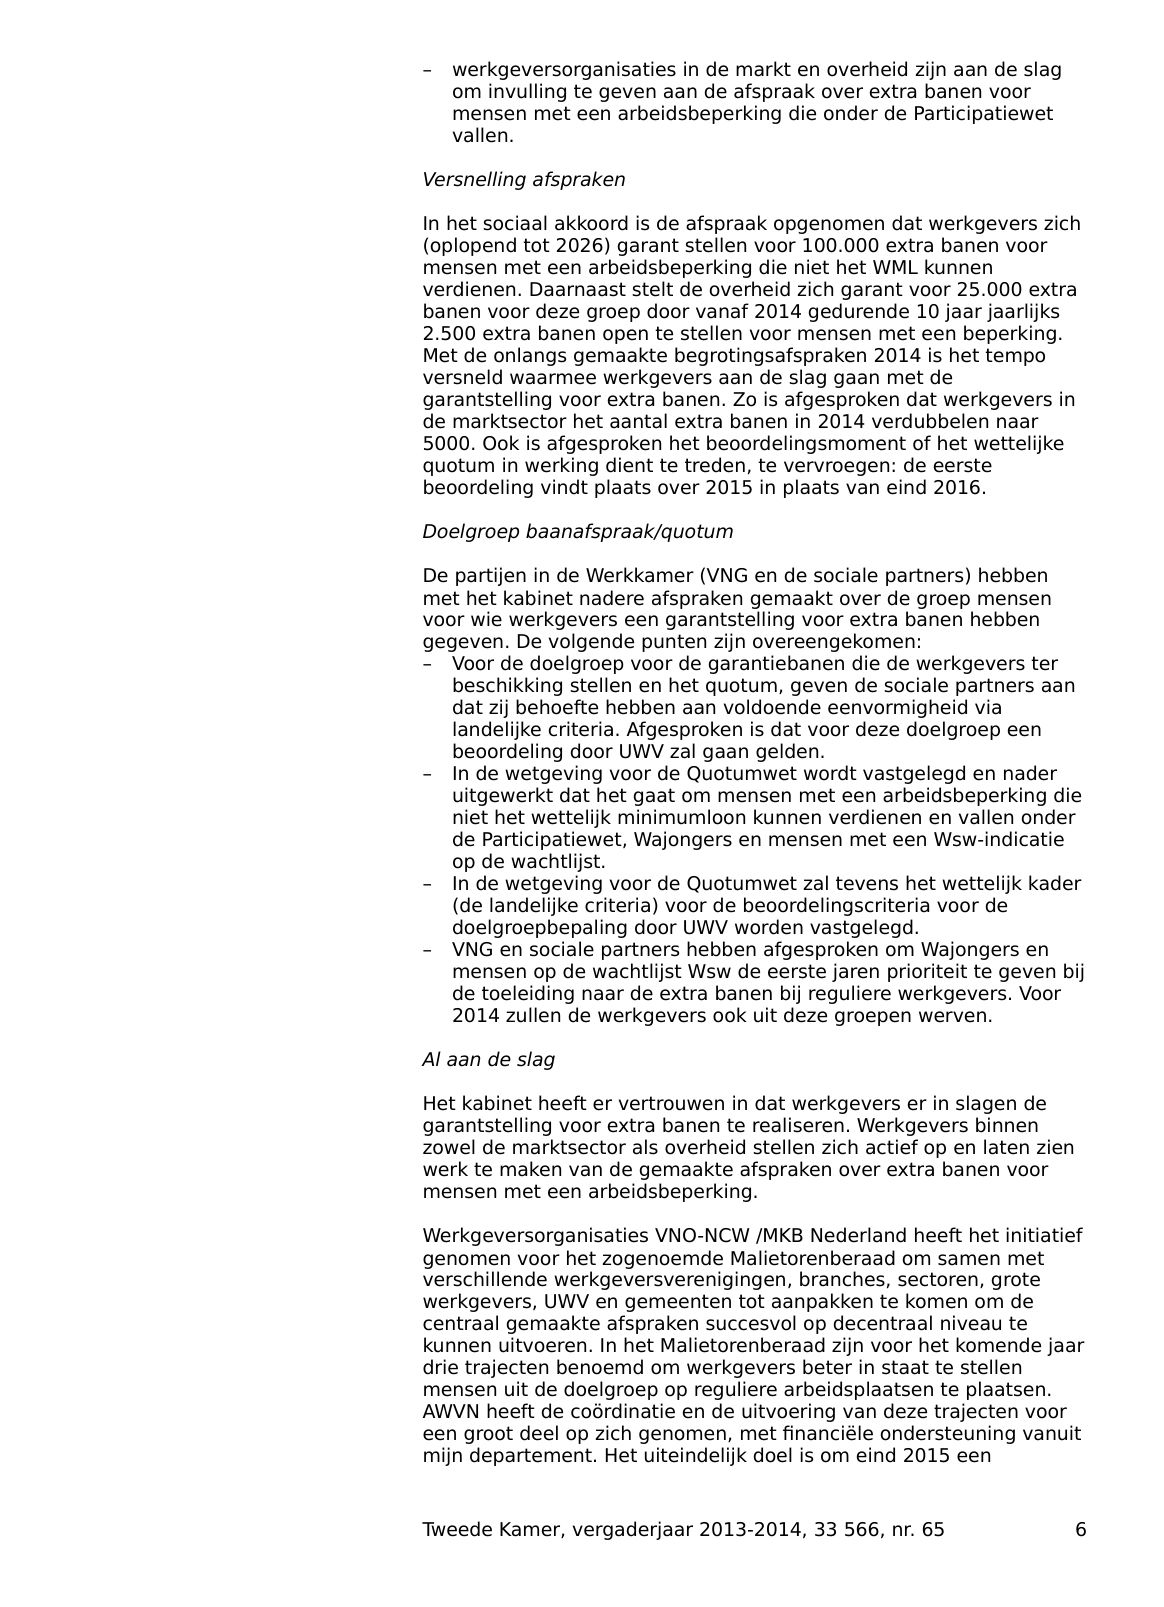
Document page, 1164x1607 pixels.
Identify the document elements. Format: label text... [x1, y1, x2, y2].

text Het kabinet heeft er vertrouwen in dat werkgevers er in slagen de garantstelling voor extra banen te realiseren. Werkgevers binnen zowel de marktsector als overheid stellen zich actief op en laten zien werk te maken van de gemaakte afspraken over extra banen voor mensen met een arbeidsbeperking. [422, 1093, 1087, 1203]
text – In de wetgeving voor de Quotumwet wordt vastgelegd en nader uitgewerkt dat het gaat om mensen met een arbeidsbeperking die niet het wettelijk minimumloon kunnen verdienen en vallen onder de Participatiewet, Wajongers en mensen met een Wsw-indicatie op de wachtlijst. [422, 763, 1087, 873]
text – VNG en sociale partners hebben afgesproken om Wajongers en mensen op de wachtlijst Wsw de eerste jaren prioriteit te geven bij de toeleiding naar de extra banen bij reguliere werkgevers. Voor 2014 zullen de werkgevers ook uit deze groepen werven. [422, 939, 1087, 1027]
text – werkgeversorganisaties in de markt en overheid zijn aan de slag om invulling te geven aan de afspraak over extra banen voor mensen met een arbeidsbeperking die onder de Participatiewet vallen. [422, 59, 1087, 147]
subtitle Al aan de slag [422, 1049, 1087, 1071]
text De partijen in de Werkkamer (VNG en de sociale partners) hebben met het kabinet nadere afspraken gemaakt over de groep mensen voor wie werkgevers een garantstelling voor extra banen hebben gegeven. De volgende punten zijn overeengekomen: [422, 565, 1087, 653]
subtitle Versnelling afspraken [422, 169, 1087, 191]
text Werkgeversorganisaties VNO-NCW /MKB Nederland heeft het initiatief genomen voor het zogenoemde Malietorenberaad om samen met verschillende werkgeversverenigingen, branches, sectoren, grote werkgevers, UWV en gemeenten tot aanpakken te komen om de centraal gemaakte afspraken succesvol op decentraal niveau te kunnen uitvoeren. In het Malietorenberaad zijn voor het komende jaar drie trajecten benoemd om werkgevers beter in staat te stellen mensen uit de doelgroep op reguliere arbeidsplaatsen te plaatsen. AWVN heeft de coördinatie en de uitvoering van deze trajecten voor een groot deel op zich genomen, met financiële ondersteuning vanuit mijn departement. Het uiteindelijk doel is om eind 2015 een [422, 1225, 1087, 1467]
text – Voor de doelgroep voor de garantiebanen die de werkgevers ter beschikking stellen en het quotum, geven de sociale partners aan dat zij behoefte hebben aan voldoende eenvormigheid via landelijke criteria. Afgesproken is dat voor deze doelgroep een beoordeling door UWV zal gaan gelden. [422, 653, 1087, 763]
text In het sociaal akkoord is de afspraak opgenomen dat werkgevers zich (oplopend tot 2026) garant stellen voor 100.000 extra banen voor mensen met een arbeidsbeperking die niet het WML kunnen verdienen. Daarnaast stelt de overheid zich garant voor 25.000 extra banen voor deze groep door vanaf 2014 gedurende 10 jaar jaarlijks 2.500 extra banen open te stellen voor mensen met een beperking. Met de onlangs gemaakte begrotingsafspraken 2014 is het tempo versneld waarmee werkgevers aan de slag gaan met de garantstelling voor extra banen. Zo is afgesproken dat werkgevers in de marktsector het aantal extra banen in 2014 verdubbelen naar 5000. Ook is afgesproken het beoordelingsmoment of het wettelijke quotum in werking dient te treden, te vervroegen: de eerste beoordeling vindt plaats over 2015 in plaats van eind 2016. [422, 213, 1087, 499]
subtitle Doelgroep baanafspraak/quotum [422, 521, 1087, 543]
text – In de wetgeving voor de Quotumwet zal tevens het wettelijk kader (de landelijke criteria) voor de beoordelingscriteria voor de doelgroepbepaling door UWV worden vastgelegd. [422, 873, 1087, 939]
